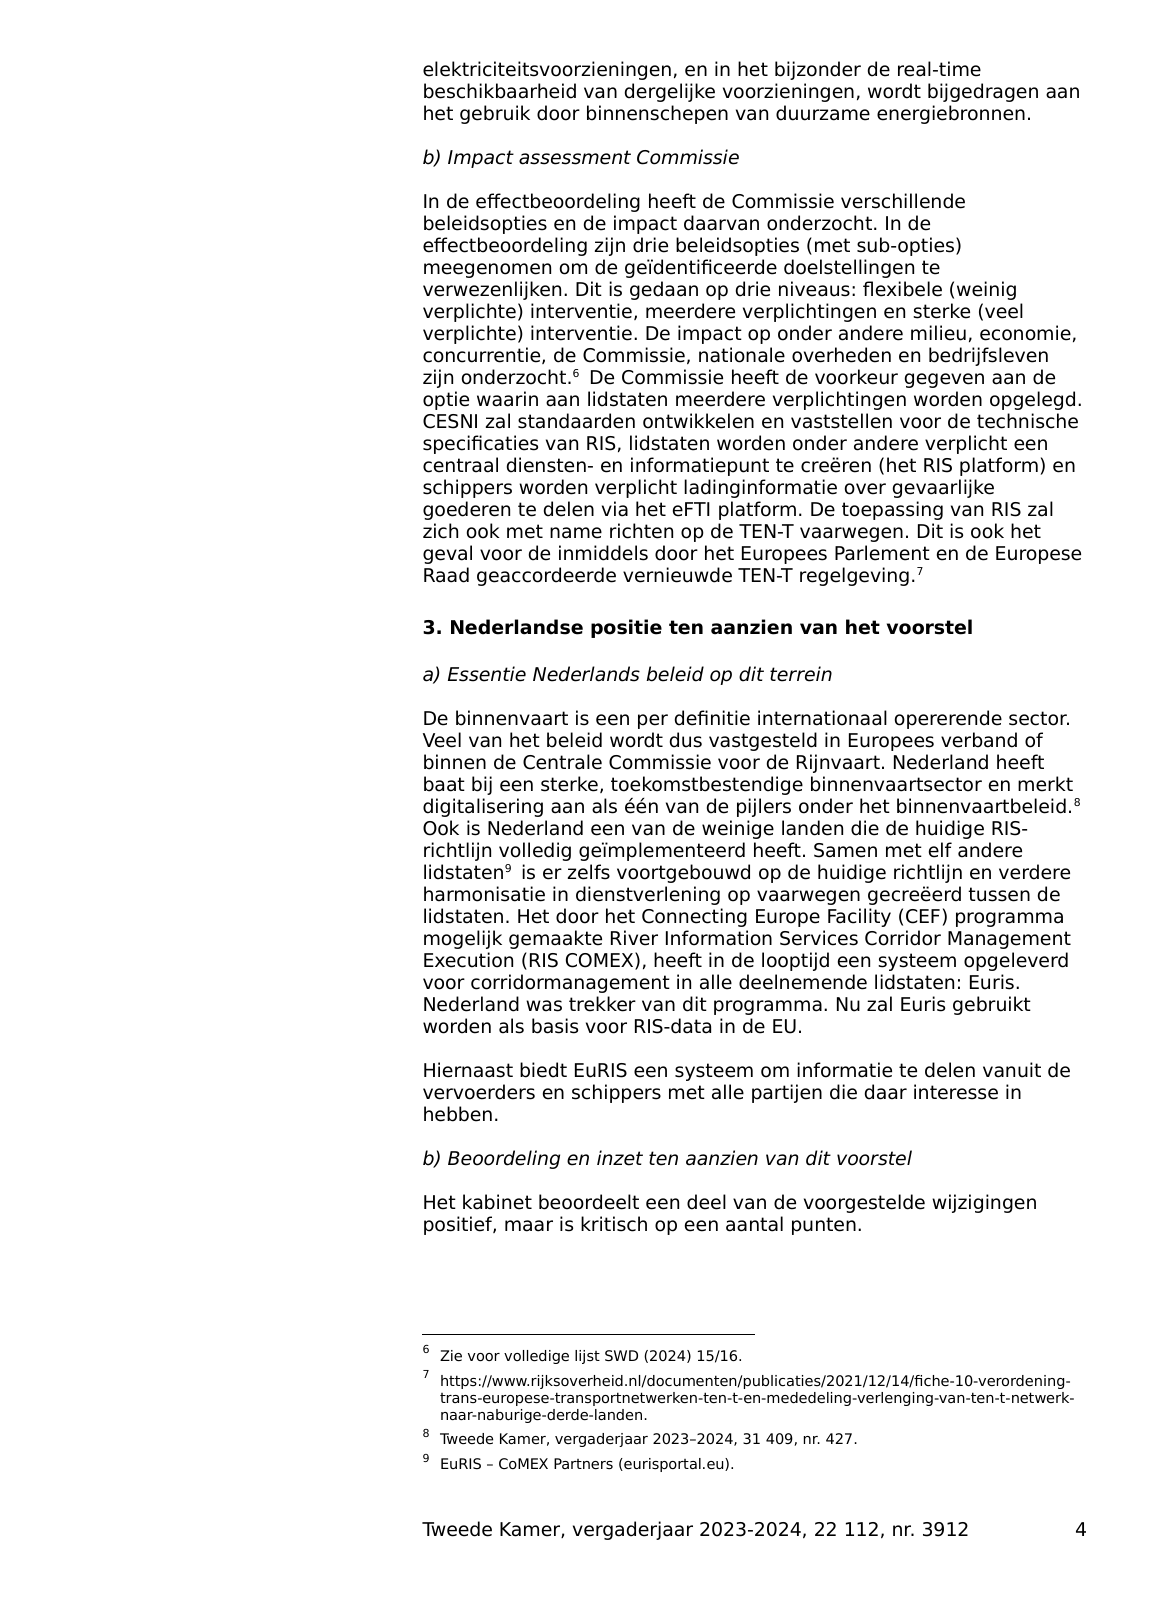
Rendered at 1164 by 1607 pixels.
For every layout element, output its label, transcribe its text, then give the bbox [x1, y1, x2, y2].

text elektriciteitsvoorzieningen, en in het bijzonder de real-time beschikbaarheid van dergelijke voorzieningen, wordt bijgedragen aan het gebruik door binnenschepen van duurzame energiebronnen. [422, 59, 1087, 125]
text Hiernaast biedt EuRIS een systeem om informatie te delen vanuit de vervoerders en schippers met alle partijen die daar interesse in hebben. [422, 1060, 1087, 1126]
text Zie voor volledige lijst SWD (2024) 15/16. [422, 1343, 1087, 1366]
subtitle 3. Nederlandse positie ten aanzien van het voorstel [422, 617, 1087, 639]
text Het kabinet beoordeelt een deel van de voorgestelde wijzigingen positief, maar is kritisch op een aantal punten. [422, 1192, 1087, 1236]
text Tweede Kamer, vergaderjaar 2023–2024, 31 409, nr. 427. [422, 1427, 1087, 1449]
subtitle a) Essentie Nederlands beleid op dit terrein [422, 664, 1087, 686]
text https://www.rijksoverheid.nl/documenten/publicaties/2021/12/14/fiche-10-verordening-trans-europese-transportnetwerken-ten-t-en-mededeling-verlenging-van-ten-t-netwerk-naar-naburige-derde-landen. [422, 1368, 1087, 1424]
subtitle b) Beoordeling en inzet ten aanzien van dit voorstel [422, 1148, 1087, 1170]
text EuRIS – CoMEX Partners (eurisportal.eu). [422, 1452, 1087, 1474]
subtitle b) Impact assessment Commissie [422, 147, 1087, 169]
text In de effectbeoordeling heeft de Commissie verschillende beleidsopties en de impact daarvan onderzocht. In de effectbeoordeling zijn drie beleidsopties (met sub-opties) meegenomen om de geïdentificeerde doelstellingen te verwezenlijken. Dit is gedaan op drie niveaus: flexibele (weinig verplichte) interventie, meerdere verplichtingen en sterke (veel verplichte) interventie. De impact op onder andere milieu, economie, concurrentie, de Commissie, nationale overheden en bedrijfsleven zijn onderzocht. De Commissie heeft de voorkeur gegeven aan de optie waarin aan lidstaten meerdere verplichtingen worden opgelegd. CESNI zal standaarden ontwikkelen en vaststellen voor de technische specificaties van RIS, lidstaten worden onder andere verplicht een centraal diensten- en informatiepunt te creëren (het RIS platform) en schippers worden verplicht ladinginformatie over gevaarlijke goederen te delen via het eFTI platform. De toepassing van RIS zal zich ook met name richten op de TEN-T vaarwegen. Dit is ook het geval voor de inmiddels door het Europees Parlement en de Europese Raad geaccordeerde vernieuwde TEN-T regelgeving. [422, 191, 1087, 587]
text De binnenvaart is een per definitie internationaal opererende sector. Veel van het beleid wordt dus vastgesteld in Europees verband of binnen de Centrale Commissie voor de Rijnvaart. Nederland heeft baat bij een sterke, toekomstbestendige binnenvaartsector en merkt digitalisering aan als één van de pijlers onder het binnenvaartbeleid. Ook is Nederland een van de weinige landen die de huidige RIS-richtlijn volledig geïmplementeerd heeft. Samen met elf andere lidstaten is er zelfs voortgebouwd op de huidige richtlijn en verdere harmonisatie in dienstverlening op vaarwegen gecreëerd tussen de lidstaten. Het door het Connecting Europe Facility (CEF) programma mogelijk gemaakte River Information Services Corridor Management Execution (RIS COMEX), heeft in de looptijd een systeem opgeleverd voor corridormanagement in alle deelnemende lidstaten: Euris. Nederland was trekker van dit programma. Nu zal Euris gebruikt worden als basis voor RIS-data in de EU. [422, 708, 1087, 1038]
